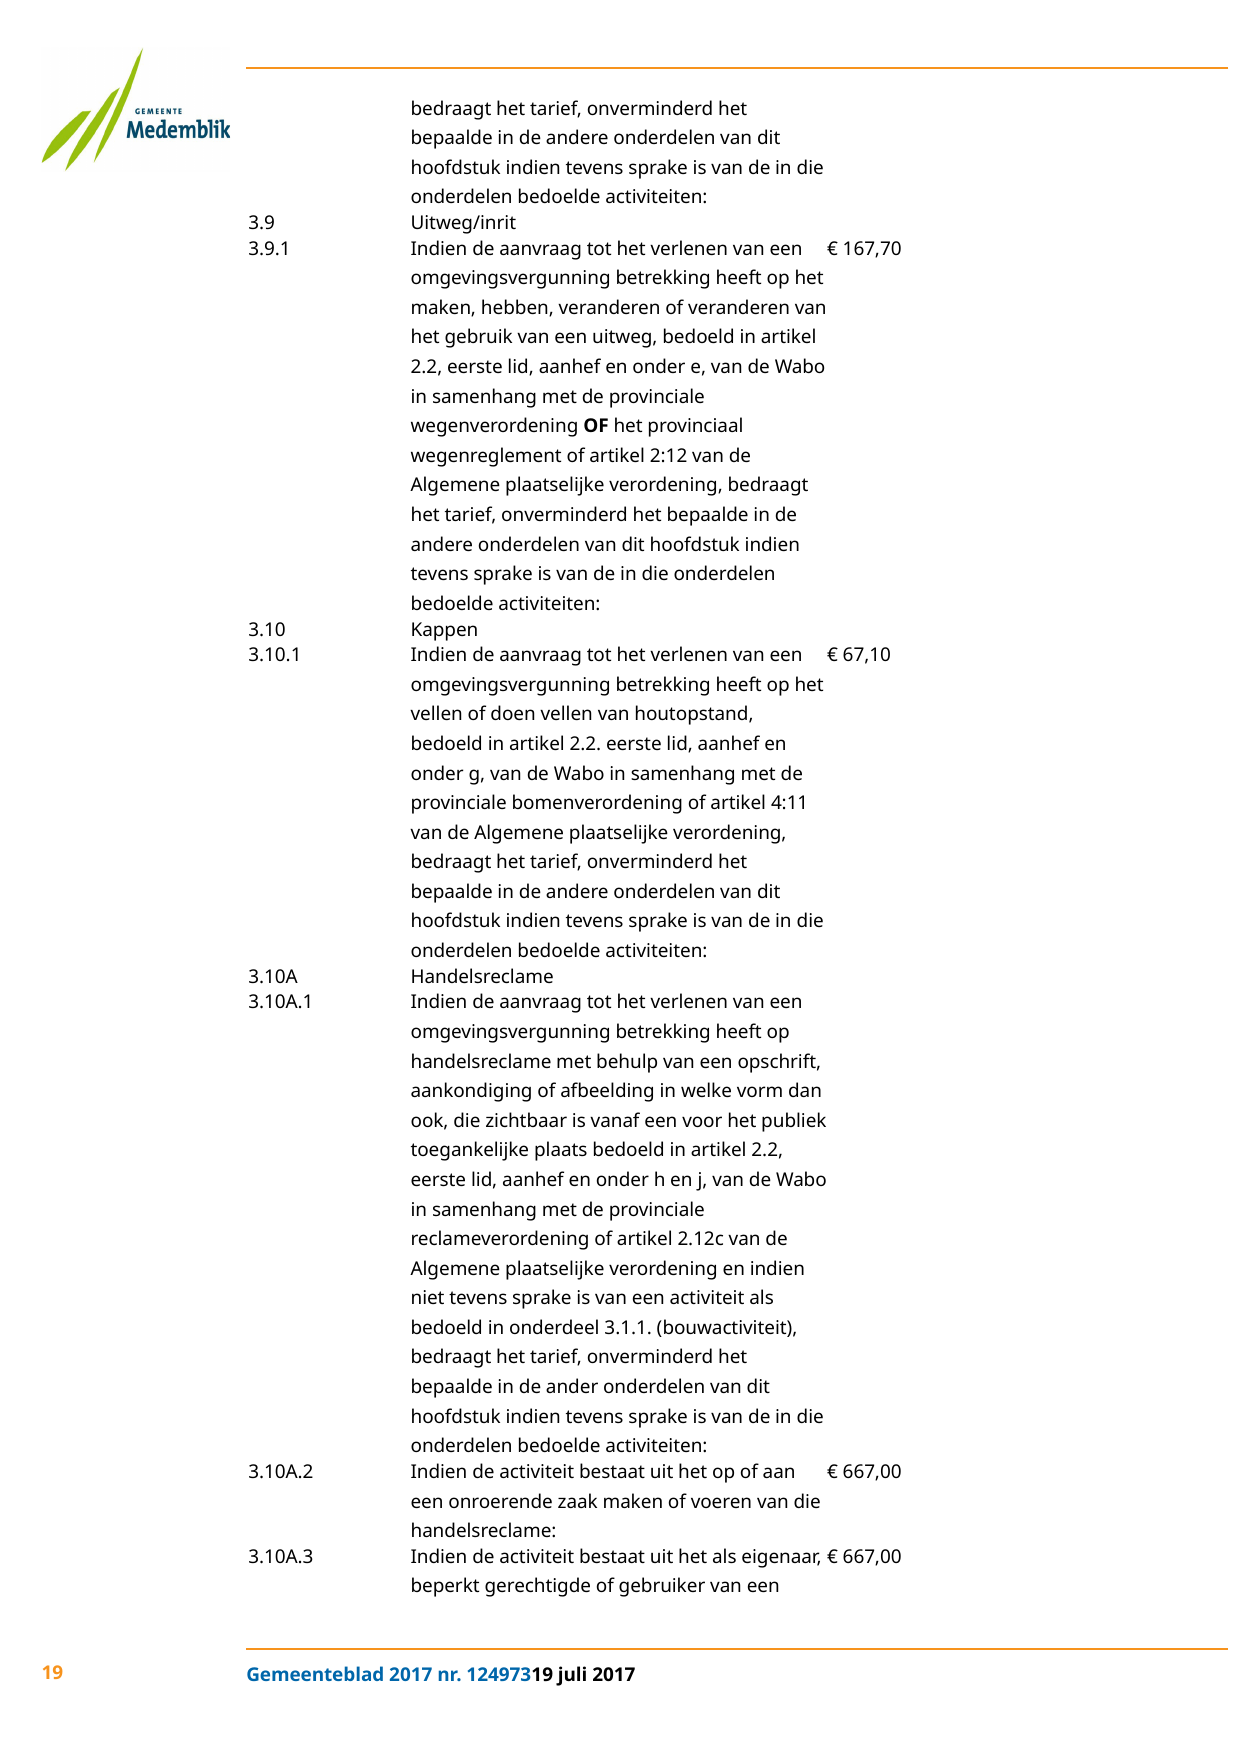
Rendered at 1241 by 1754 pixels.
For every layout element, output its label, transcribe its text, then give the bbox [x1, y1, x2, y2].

table_cell 3.9 [248, 209, 410, 235]
table_cell [827, 989, 989, 1458]
table_cell 3.9.1 [248, 235, 410, 616]
table_cell bedraagt het tarief, onverminderd het bepaalde in de andere onderdelen van dit hoofdstuk indien tevens sprake is van de in die onderdelen bedoelde activiteiten: [410, 95, 827, 209]
table_cell [989, 963, 1152, 989]
table_cell Indien de aanvraag tot het verlenen van een omgevingsvergunning betrekking heeft op het vellen of doen vellen van houtopstand, bedoeld in artikel 2.2. eerste lid, aanhef en onder g, van de Wabo in samenhang met de provinciale bomenverordening of artikel 4:11 van de Algemene plaatselijke verordening, bedraagt het tarief, onverminderd het bepaalde in de andere onderdelen van dit hoofdstuk indien tevens sprake is van de in die onderdelen bedoelde activiteiten: [410, 641, 827, 963]
table_cell [989, 641, 1152, 963]
table_cell 3.10A.3 [248, 1543, 410, 1598]
table_cell 3.10A.2 [248, 1458, 410, 1543]
table_cell [989, 209, 1152, 235]
table_cell Uitweg/inrit [410, 209, 827, 235]
table_cell [989, 1543, 1152, 1598]
table_cell [989, 616, 1152, 641]
table_cell 3.10A.1 [248, 989, 410, 1458]
table_cell € 667,00 [827, 1458, 989, 1543]
table_cell [989, 1458, 1152, 1543]
table_cell Indien de activiteit bestaat uit het als eigenaar, beperkt gerechtigde of gebruiker van een [410, 1543, 827, 1598]
table_cell Indien de aanvraag tot het verlenen van een omgevingsvergunning betrekking heeft op handelsreclame met behulp van een opschrift, aankondiging of afbeelding in welke vorm dan ook, die zichtbaar is vanaf een voor het publiek toegankelijke plaats bedoeld in artikel 2.2, eerste lid, aanhef en onder h en j, van de Wabo in samenhang met de provinciale reclameverordening of artikel 2.12c van de Algemene plaatselijke verordening en indien niet tevens sprake is van een activiteit als bedoeld in onderdeel 3.1.1. (bouwactiviteit), bedraagt het tarief, onverminderd het bepaalde in de ander onderdelen van dit hoofdstuk indien tevens sprake is van de in die onderdelen bedoelde activiteiten: [410, 989, 827, 1458]
table_cell [827, 209, 989, 235]
table_cell € 167,70 [827, 235, 989, 616]
table_cell Handelsreclame [410, 963, 827, 989]
table_cell [989, 989, 1152, 1458]
table_cell [827, 616, 989, 641]
table_cell [989, 95, 1152, 209]
table_cell Indien de activiteit bestaat uit het op of aan een onroerende zaak maken of voeren van die handelsreclame: [410, 1458, 827, 1543]
table_cell 3.10 [248, 616, 410, 641]
picture [41, 47, 231, 172]
table_cell 3.10A [248, 963, 410, 989]
table_cell Indien de aanvraag tot het verlenen van een omgevingsvergunning betrekking heeft op het maken, hebben, veranderen of veranderen van het gebruik van een uitweg, bedoeld in artikel 2.2, eerste lid, aanhef en onder e, van de Wabo in samenhang met de provinciale wegenverordening OF het provinciaal wegenreglement of artikel 2:12 van de Algemene plaatselijke verordening, bedraagt het tarief, onverminderd het bepaalde in de andere onderdelen van dit hoofdstuk indien tevens sprake is van de in die onderdelen bedoelde activiteiten: [410, 235, 827, 616]
table_cell [989, 235, 1152, 616]
table_cell [827, 95, 989, 209]
table_cell € 67,10 [827, 641, 989, 963]
table_cell Kappen [410, 616, 827, 641]
table_cell [248, 95, 410, 209]
table_cell 3.10.1 [248, 641, 410, 963]
table_cell [827, 963, 989, 989]
table_cell € 667,00 [827, 1543, 989, 1598]
